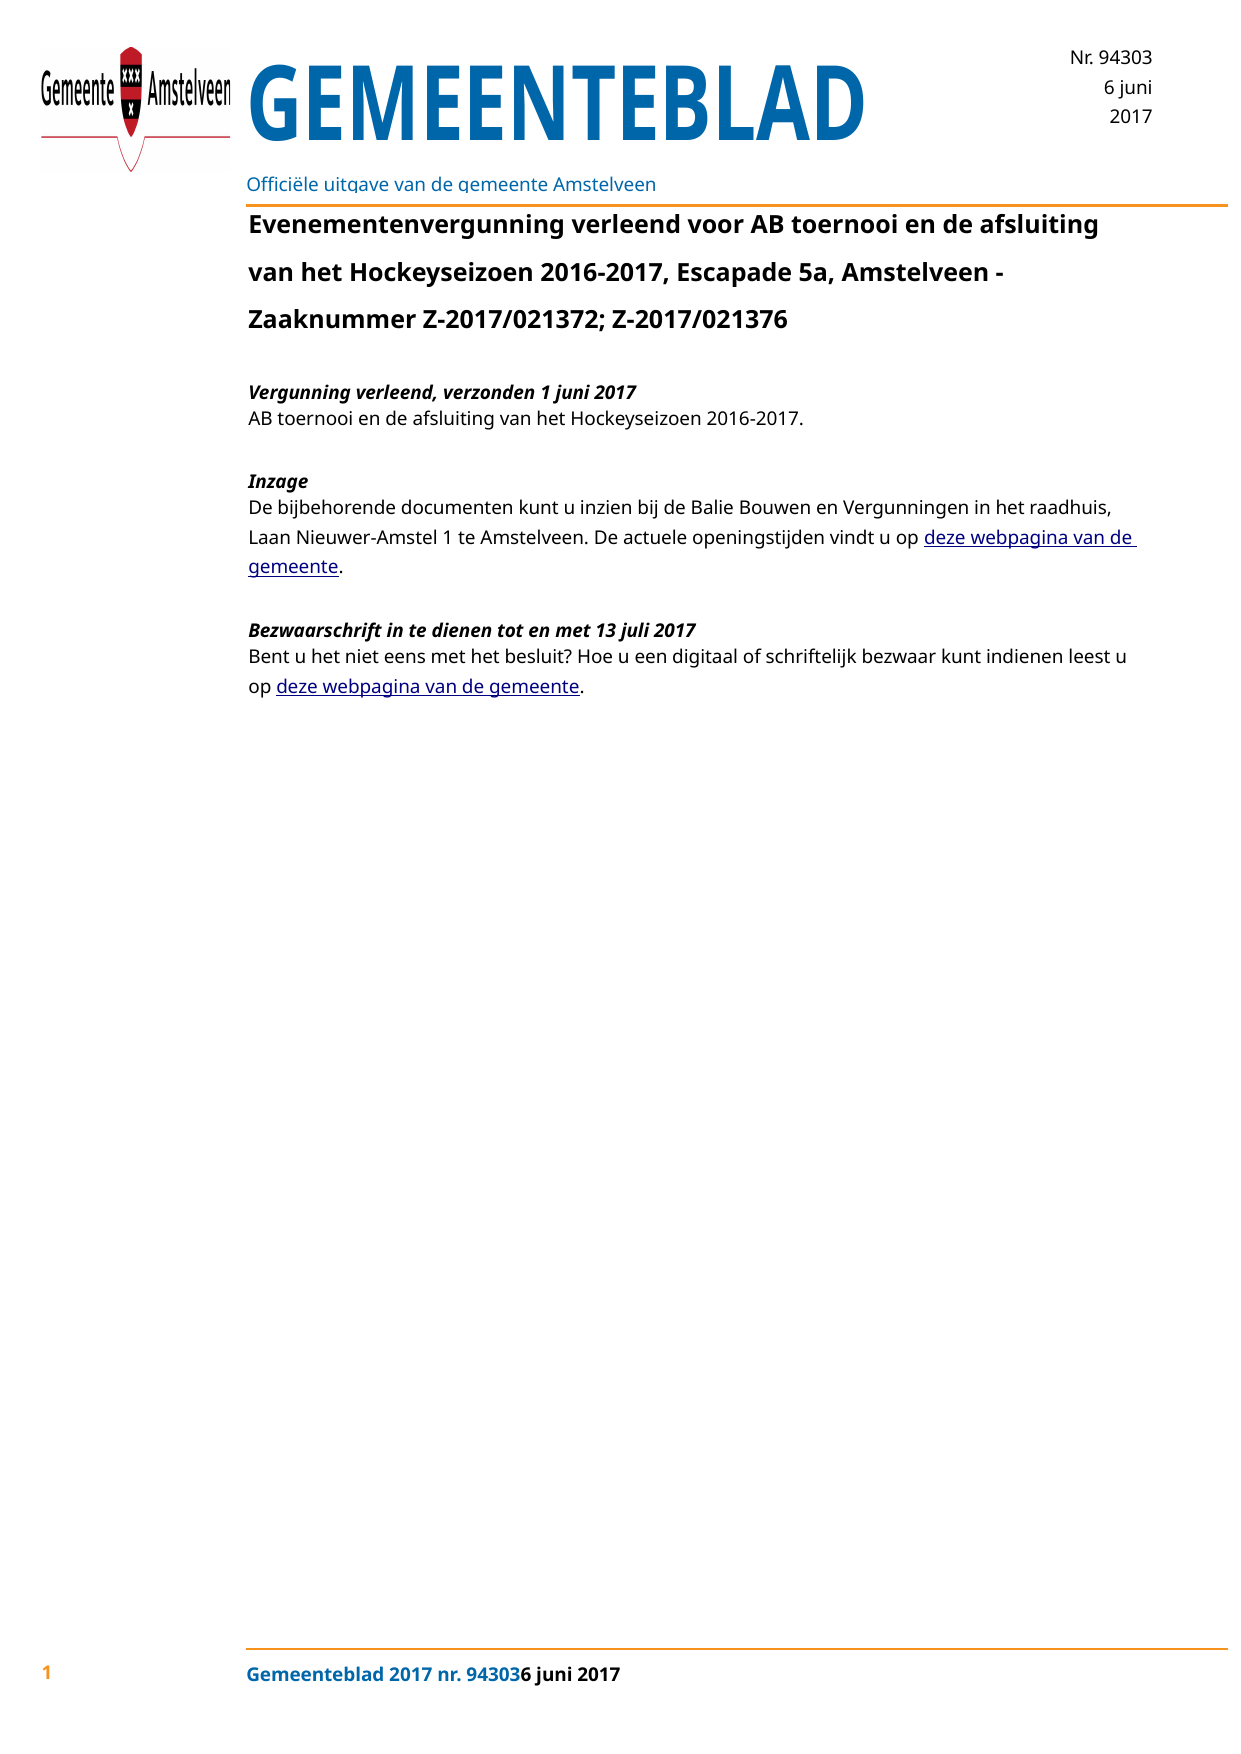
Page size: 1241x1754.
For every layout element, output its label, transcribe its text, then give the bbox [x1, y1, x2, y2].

text AB toernooi en de afsluiting van het Hockeyseizoen 2016-2017. [248, 405, 1152, 431]
text Evenementenvergunning verleend voor AB toernooi en de afsluiting van het Hockeyseizoen 2016-2017, Escapade 5a, Amstelveen - Zaaknummer Z-2017/021372; Z-2017/021376 [248, 207, 1152, 336]
picture [41, 47, 231, 172]
text Bezwaarschrift in te dienen tot en met 13 juli 2017 [248, 618, 1152, 643]
text Bent u het niet eens met het besluit? Hoe u een digitaal of schriftelijk bezwaar kunt indienen leest u op deze webpagina van de gemeente. [248, 643, 1152, 699]
text De bijbehorende documenten kunt u inzien bij de Balie Bouwen en Vergunningen in het raadhuis, Laan Nieuwer-Amstel 1 te Amstelveen. De actuele openingstijden vindt u op deze webpagina van de gemeente. [248, 494, 1152, 579]
text Vergunning verleend, verzonden 1 juni 2017 [248, 379, 1152, 405]
text Inzage [248, 469, 1152, 494]
